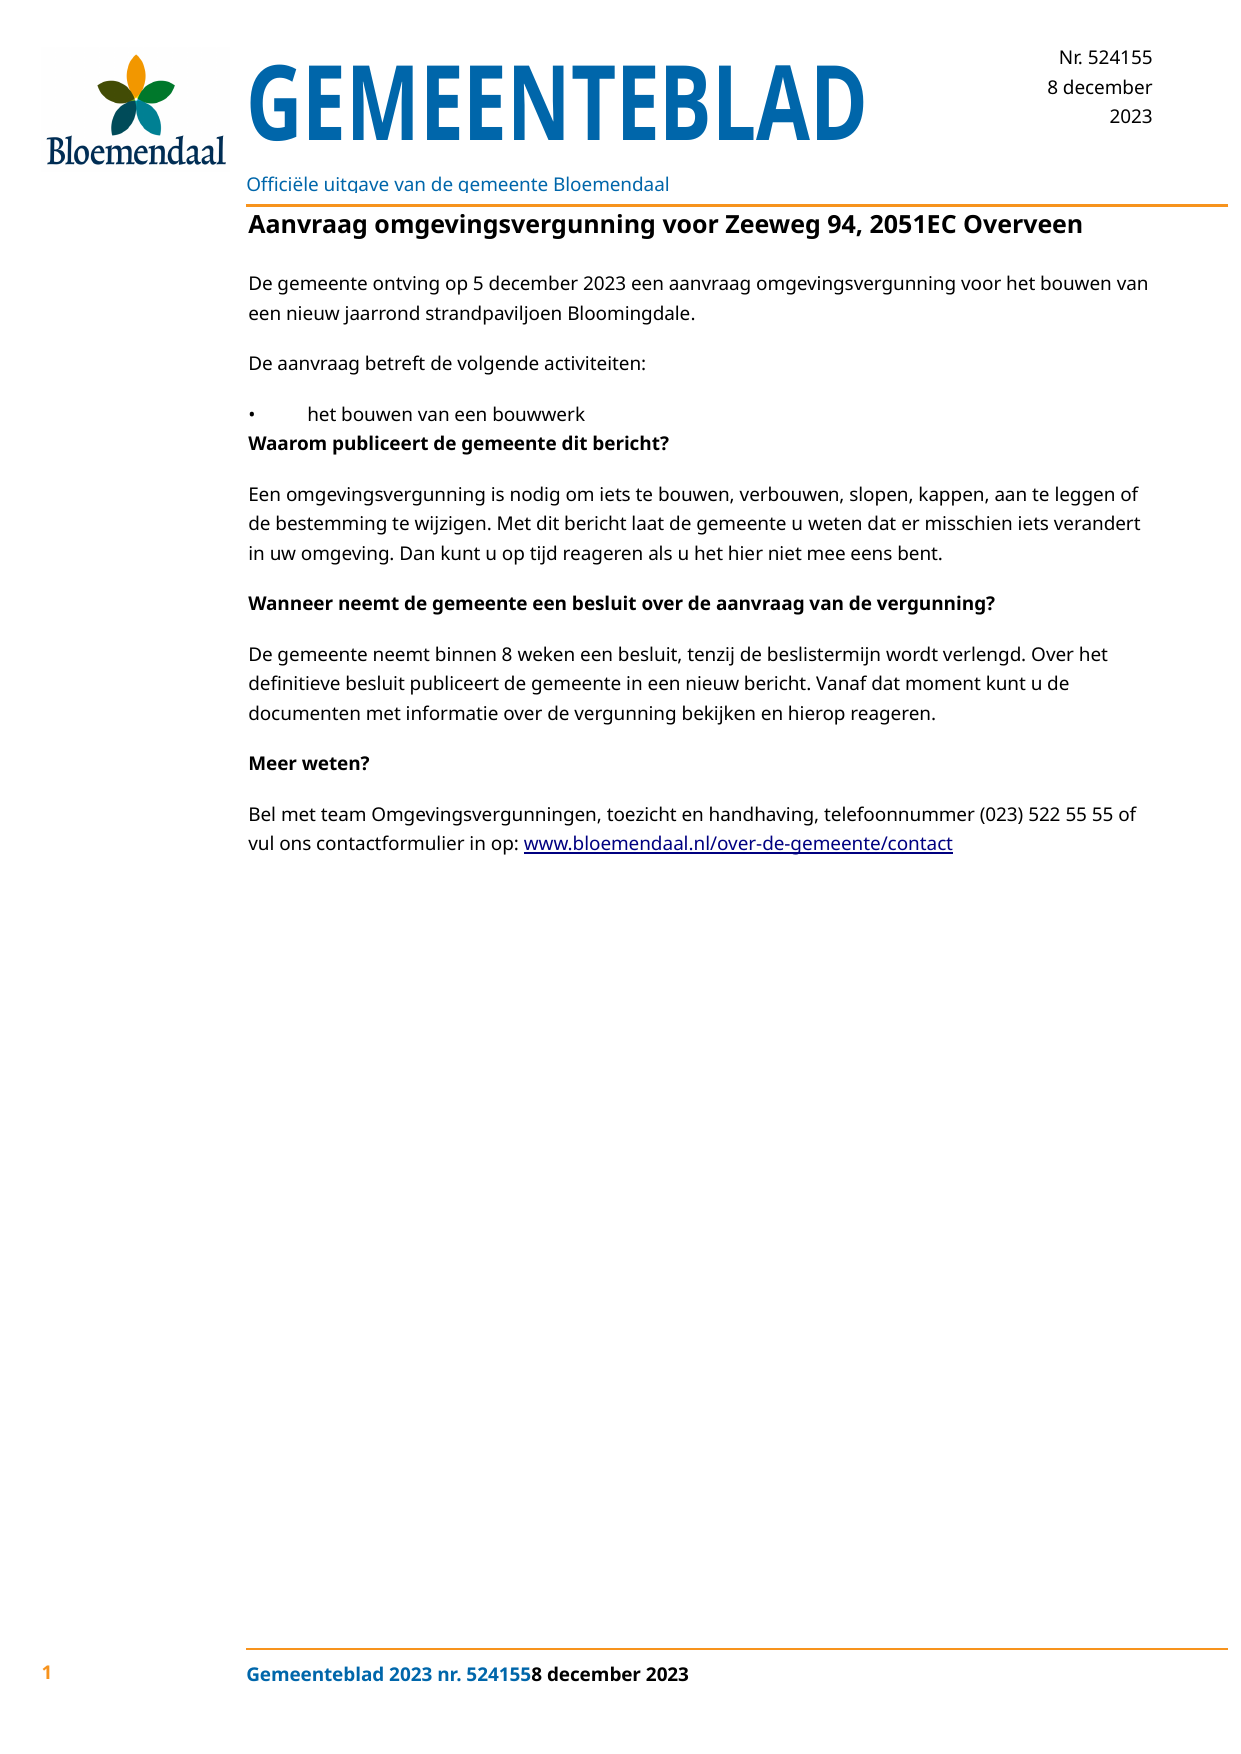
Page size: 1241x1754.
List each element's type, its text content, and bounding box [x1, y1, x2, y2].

text Bel met team Omgevingsvergunningen, toezicht en handhaving, telefoonnummer (023) 522 55 55 of vul ons contactformulier in op: www.bloemendaal.nl/over-de-gemeente/contact [248, 801, 1152, 856]
text Waarom publiceert de gemeente dit bericht? [248, 430, 1152, 456]
text Meer weten? [248, 750, 1152, 776]
text De gemeente ontving op 5 december 2023 een aanvraag omgevingsvergunning voor het bouwen van een nieuw jaarrond strandpaviljoen Bloomingdale. [248, 270, 1152, 326]
picture [41, 47, 231, 172]
text Aanvraag omgevingsvergunning voor Zeeweg 94, 2051EC Overveen [248, 207, 1152, 241]
text De gemeente neemt binnen 8 weken een besluit, tenzij de beslistermijn wordt verlengd. Over het definitieve besluit publiceert de gemeente in een nieuw bericht. Vanaf dat moment kunt u de documenten met informatie over de vergunning bekijken en hierop reageren. [248, 641, 1152, 726]
text Wanneer neemt de gemeente een besluit over de aanvraag van de vergunning? [248, 590, 1152, 616]
text Een omgevingsvergunning is nodig om iets te bouwen, verbouwen, slopen, kappen, aan te leggen of de bestemming te wijzigen. Met dit bericht laat de gemeente u weten dat er misschien iets verandert in uw omgeving. Dan kunt u op tijd reageren als u het hier niet mee eens bent. [248, 481, 1152, 566]
text De aanvraag betreft de volgende activiteiten: [248, 350, 1152, 376]
list het bouwen van een bouwwerk [248, 401, 1152, 426]
